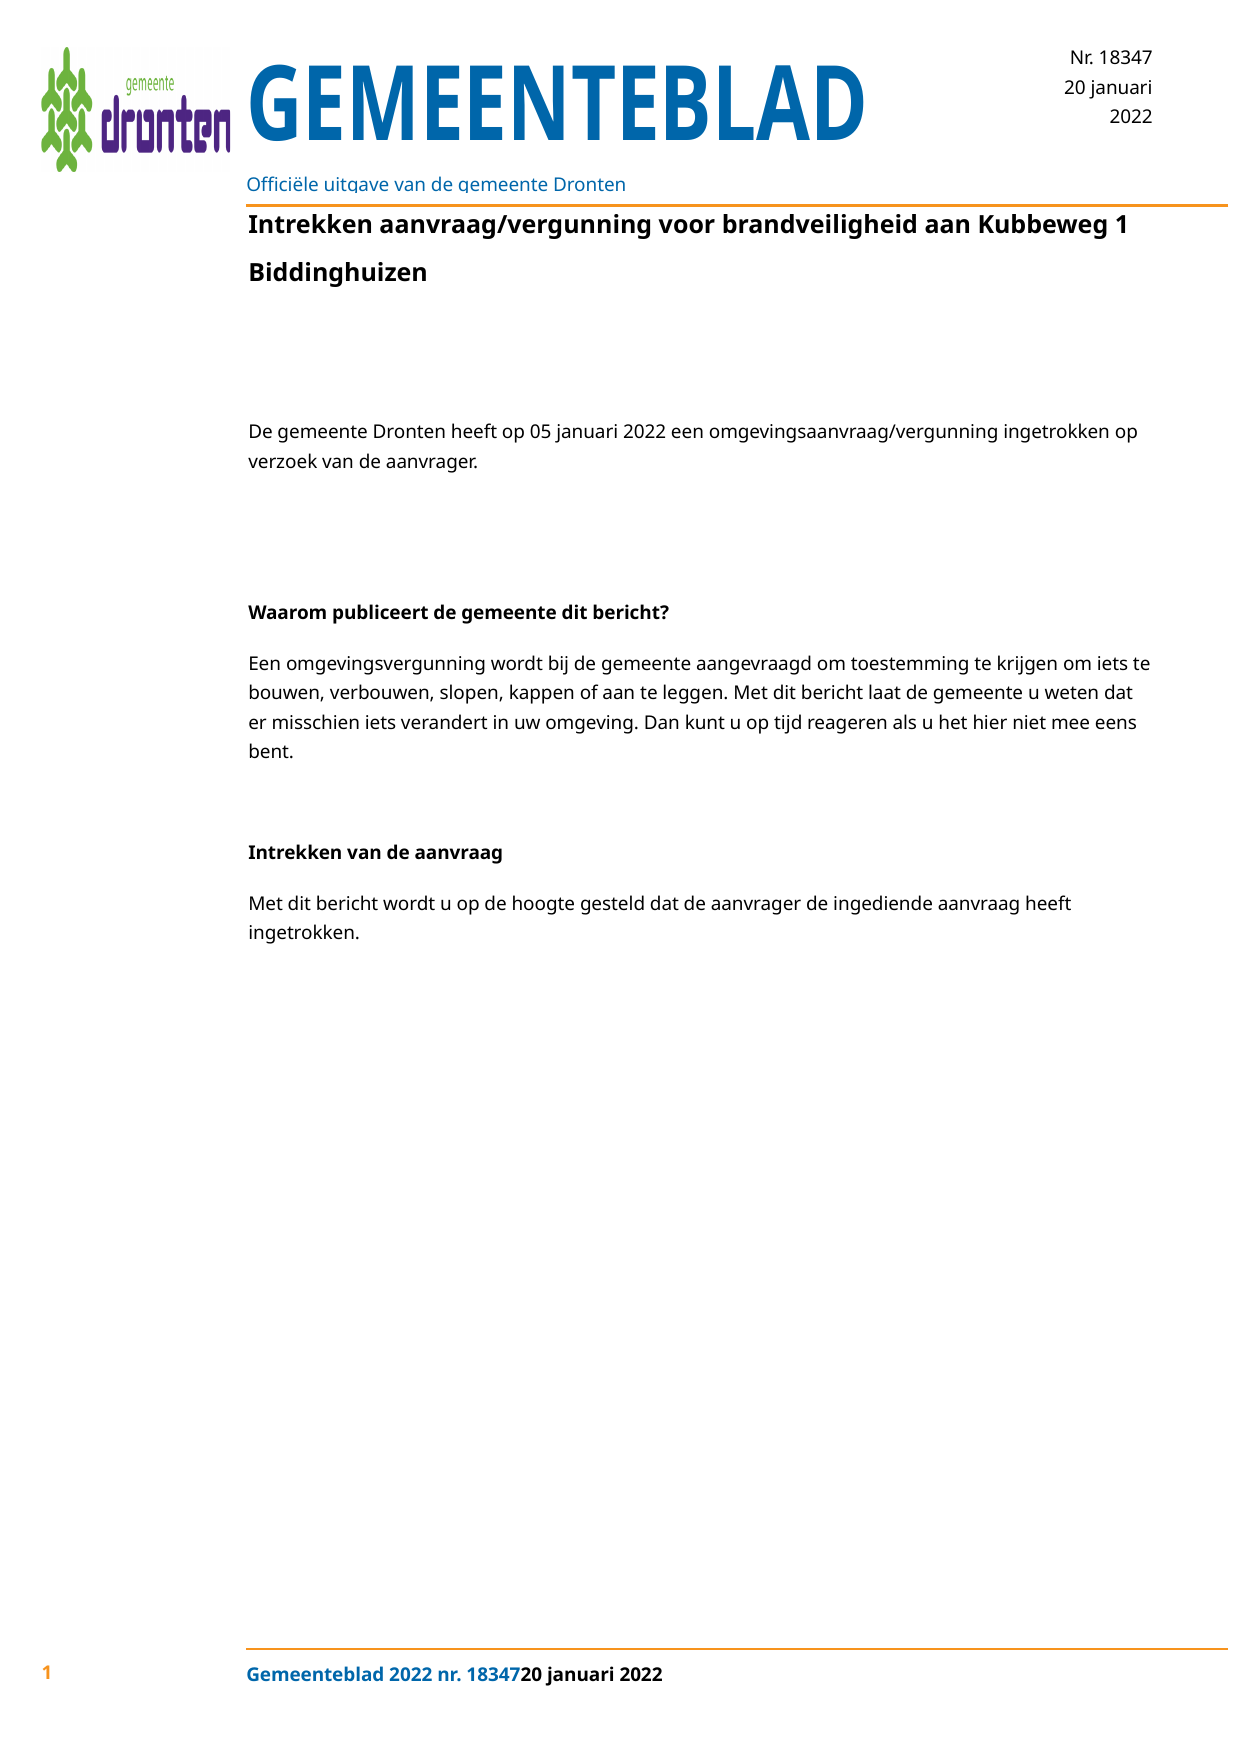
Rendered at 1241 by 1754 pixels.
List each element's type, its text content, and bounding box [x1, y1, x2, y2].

picture [41, 47, 231, 172]
text Intrekken van de aanvraag [248, 839, 1152, 865]
text Intrekken aanvraag/vergunning voor brandveiligheid aan Kubbeweg 1 Biddinghuizen [248, 207, 1152, 288]
text Met dit bericht wordt u op de hoogte gesteld dat de aanvrager de ingediende aanvraag heeft ingetrokken. [248, 890, 1152, 945]
text Een omgevingsvergunning wordt bij de gemeente aangevraagd om toestemming te krijgen om iets te bouwen, verbouwen, slopen, kappen of aan te leggen. Met dit bericht laat de gemeente u weten dat er misschien iets verandert in uw omgeving. Dan kunt u op tijd reageren als u het hier niet mee eens bent. [248, 650, 1152, 764]
text Waarom publiceert de gemeente dit bericht? [248, 599, 1152, 625]
text De gemeente Dronten heeft op 05 januari 2022 een omgevingsaanvraag/vergunning ingetrokken op verzoek van de aanvrager. [248, 419, 1152, 474]
